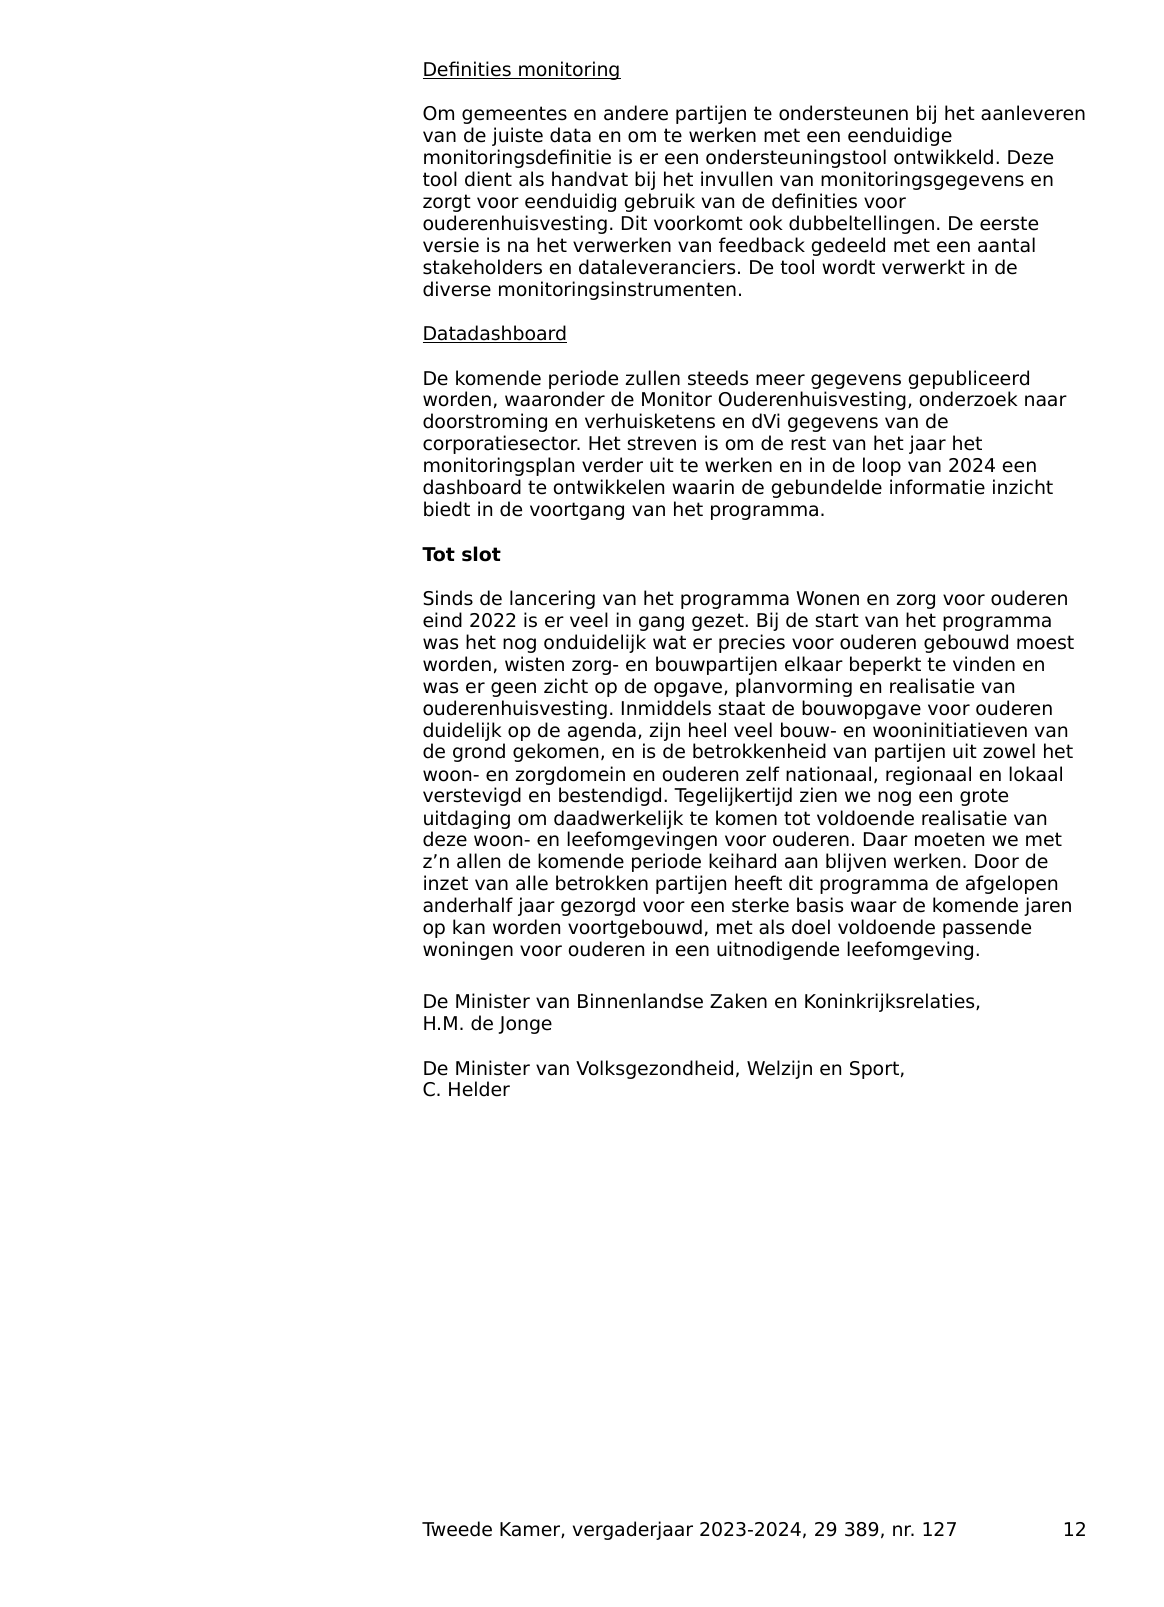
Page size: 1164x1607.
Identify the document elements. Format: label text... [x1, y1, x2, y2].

subtitle Definities monitoring [422, 59, 1087, 81]
text Om gemeentes en andere partijen te ondersteunen bij het aanleveren van de juiste data en om te werken met een eenduidige monitoringsdefinitie is er een ondersteuningstool ontwikkeld. Deze tool dient als handvat bij het invullen van monitoringsgegevens en zorgt voor eenduidig gebruik van de definities voor ouderenhuisvesting. Dit voorkomt ook dubbeltellingen. De eerste versie is na het verwerken van feedback gedeeld met een aantal stakeholders en dataleveranciers. De tool wordt verwerkt in de diverse monitoringsinstrumenten. [422, 103, 1087, 301]
text De komende periode zullen steeds meer gegevens gepubliceerd worden, waaronder de Monitor Ouderenhuisvesting, onderzoek naar doorstroming en verhuisketens en dVi gegevens van de corporatiesector. Het streven is om de rest van het jaar het monitoringsplan verder uit te werken en in de loop van 2024 een dashboard te ontwikkelen waarin de gebundelde informatie inzicht biedt in de voortgang van het programma. [422, 367, 1087, 521]
subtitle Tot slot [422, 543, 1087, 565]
text De Minister van Binnenlandse Zaken en Koninkrijksrelaties, H.M. de Jonge [422, 991, 1087, 1035]
text Sinds de lancering van het programma Wonen en zorg voor ouderen eind 2022 is er veel in gang gezet. Bij de start van het programma was het nog onduidelijk wat er precies voor ouderen gebouwd moest worden, wisten zorg- en bouwpartijen elkaar beperkt te vinden en was er geen zicht op de opgave, planvorming en realisatie van ouderenhuisvesting. Inmiddels staat de bouwopgave voor ouderen duidelijk op de agenda, zijn heel veel bouw- en wooninitiatieven van de grond gekomen, en is de betrokkenheid van partijen uit zowel het woon- en zorgdomein en ouderen zelf nationaal, regionaal en lokaal verstevigd en bestendigd. Tegelijkertijd zien we nog een grote uitdaging om daadwerkelijk te komen tot voldoende realisatie van deze woon- en leefomgevingen voor ouderen. Daar moeten we met z’n allen de komende periode keihard aan blijven werken. Door de inzet van alle betrokken partijen heeft dit programma de afgelopen anderhalf jaar gezorgd voor een sterke basis waar de komende jaren op kan worden voortgebouwd, met als doel voldoende passende woningen voor ouderen in een uitnodigende leefomgeving. [422, 588, 1087, 961]
text De Minister van Volksgezondheid, Welzijn en Sport, C. Helder [422, 1057, 1087, 1101]
subtitle Datadashboard [422, 323, 1087, 345]
